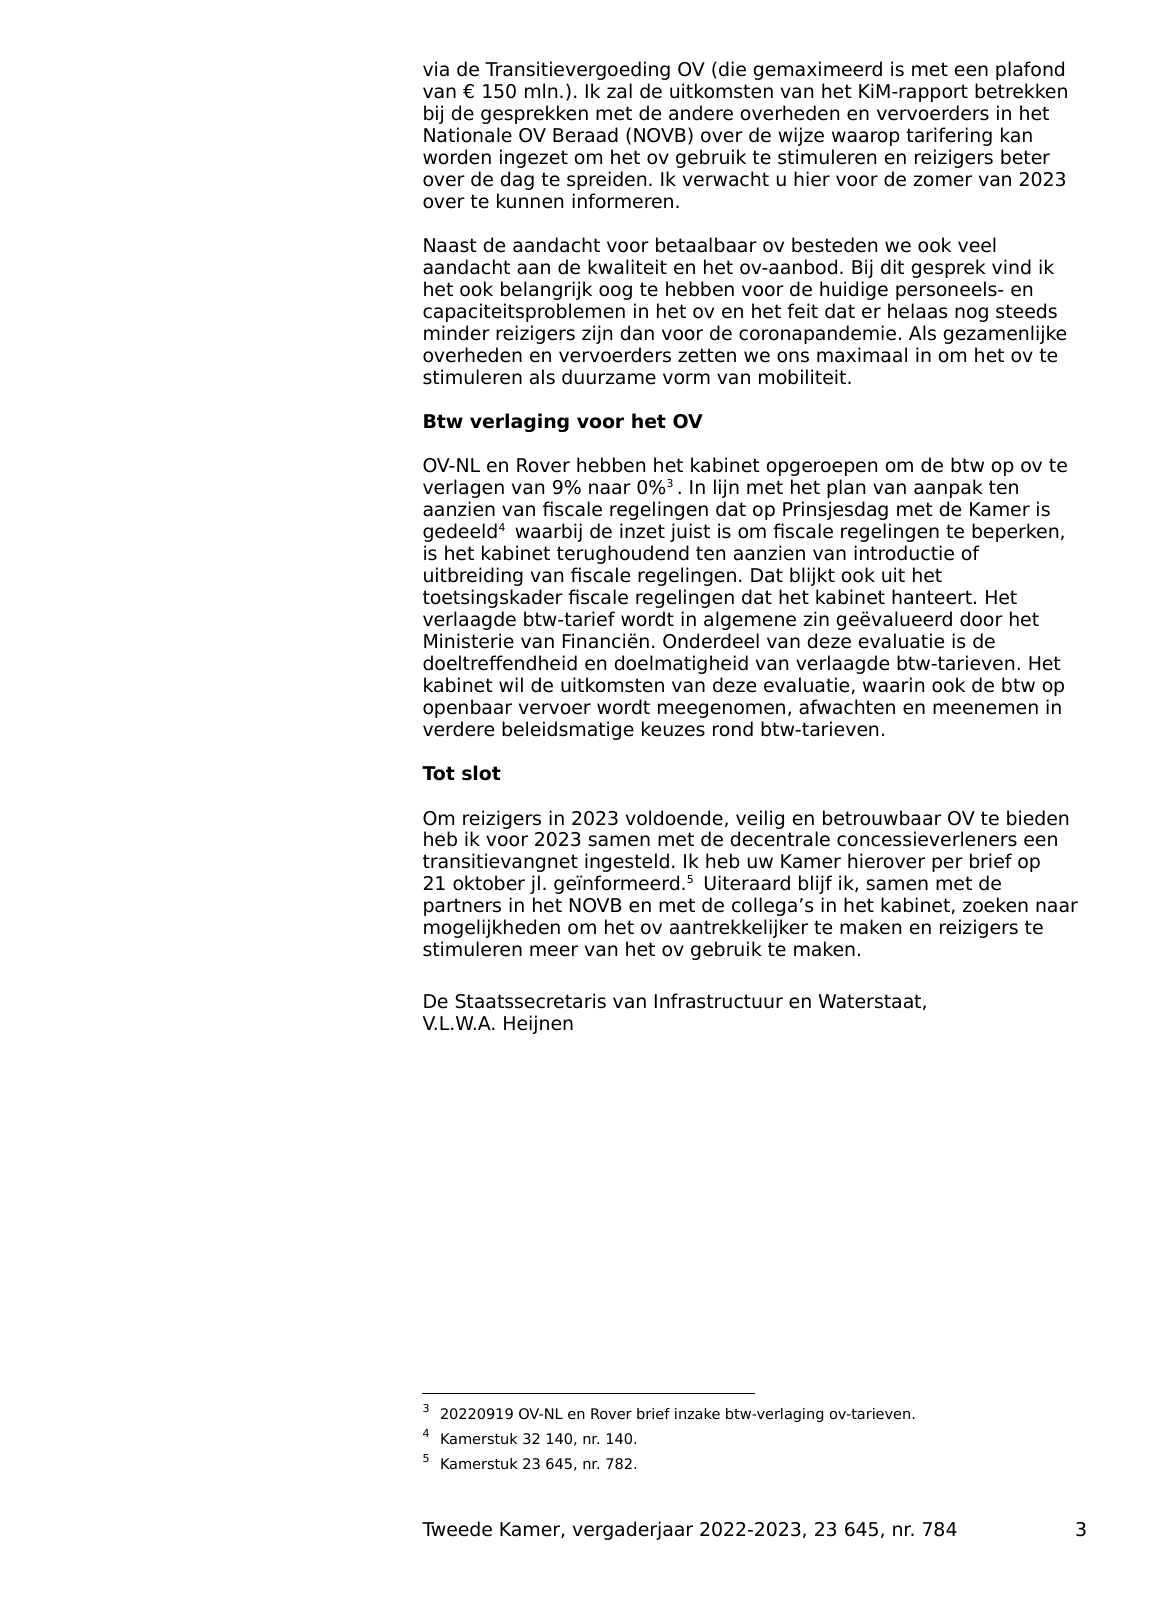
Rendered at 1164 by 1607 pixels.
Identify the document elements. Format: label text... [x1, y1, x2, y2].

text De Staatssecretaris van Infrastructuur en Waterstaat, V.L.W.A. Heijnen [422, 991, 1087, 1035]
subtitle Btw verlaging voor het OV [422, 411, 1087, 433]
text Kamerstuk 32 140, nr. 140. [422, 1427, 1087, 1449]
text Kamerstuk 23 645, nr. 782. [422, 1452, 1087, 1474]
subtitle Tot slot [422, 763, 1087, 785]
text Naast de aandacht voor betaalbaar ov besteden we ook veel aandacht aan de kwaliteit en het ov-aanbod. Bij dit gesprek vind ik het ook belangrijk oog te hebben voor de huidige personeels- en capaciteitsproblemen in het ov en het feit dat er helaas nog steeds minder reizigers zijn dan voor de coronapandemie. Als gezamenlijke overheden en vervoerders zetten we ons maximaal in om het ov te stimuleren als duurzame vorm van mobiliteit. [422, 235, 1087, 389]
text Om reizigers in 2023 voldoende, veilig en betrouwbaar OV te bieden heb ik voor 2023 samen met de decentrale concessieverleners een transitievangnet ingesteld. Ik heb uw Kamer hierover per brief op 21 oktober jl. geïnformeerd. Uiteraard blijf ik, samen met de partners in het NOVB en met de collega’s in het kabinet, zoeken naar mogelijkheden om het ov aantrekkelijker te maken en reizigers te stimuleren meer van het ov gebruik te maken. [422, 807, 1087, 961]
text 20220919 OV-NL en Rover brief inzake btw-verlaging ov-tarieven. [422, 1402, 1087, 1424]
text OV-NL en Rover hebben het kabinet opgeroepen om de btw op ov te verlagen van 9% naar 0%. In lijn met het plan van aanpak ten aanzien van fiscale regelingen dat op Prinsjesdag met de Kamer is gedeeld waarbij de inzet juist is om fiscale regelingen te beperken, is het kabinet terughoudend ten aanzien van introductie of uitbreiding van fiscale regelingen. Dat blijkt ook uit het toetsingskader fiscale regelingen dat het kabinet hanteert. Het verlaagde btw-tarief wordt in algemene zin geëvalueerd door het Ministerie van Financiën. Onderdeel van deze evaluatie is de doeltreffendheid en doelmatigheid van verlaagde btw-tarieven. Het kabinet wil de uitkomsten van deze evaluatie, waarin ook de btw op openbaar vervoer wordt meegenomen, afwachten en meenemen in verdere beleidsmatige keuzes rond btw-tarieven. [422, 455, 1087, 741]
text via de Transitievergoeding OV (die gemaximeerd is met een plafond van € 150 mln.). Ik zal de uitkomsten van het KiM-rapport betrekken bij de gesprekken met de andere overheden en vervoerders in het Nationale OV Beraad (NOVB) over de wijze waarop tarifering kan worden ingezet om het ov gebruik te stimuleren en reizigers beter over de dag te spreiden. Ik verwacht u hier voor de zomer van 2023 over te kunnen informeren. [422, 59, 1087, 213]
